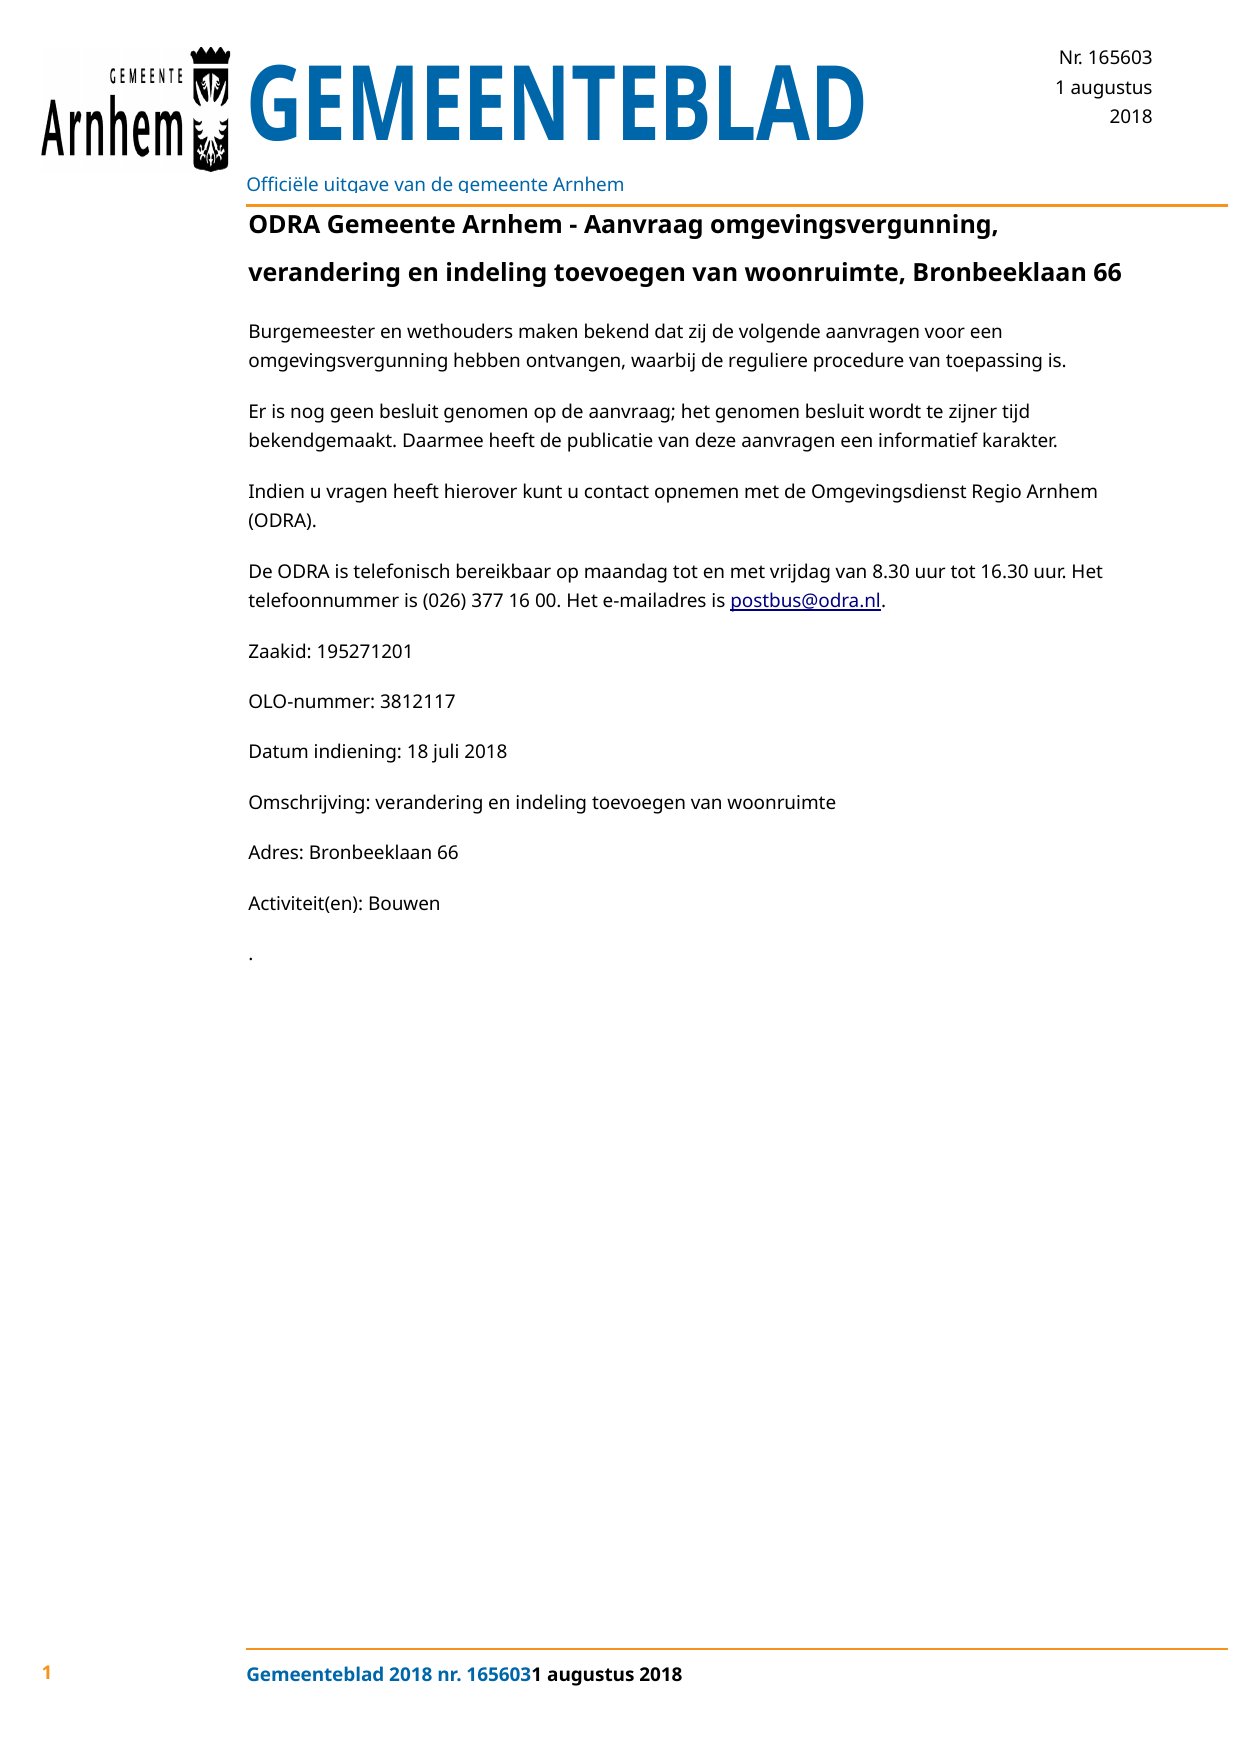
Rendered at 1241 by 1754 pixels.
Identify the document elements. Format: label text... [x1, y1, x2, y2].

text De ODRA is telefonisch bereikbaar op maandag tot en met vrijdag van 8.30 uur tot 16.30 uur. Het telefoonnummer is (026) 377 16 00. Het e-mailadres is postbus@odra.nl. [248, 558, 1152, 613]
text Adres: Bronbeeklaan 66 [248, 839, 1152, 865]
text Indien u vragen heeft hierover kunt u contact opnemen met de Omgevingsdienst Regio Arnhem (ODRA). [248, 478, 1152, 533]
text OLO-nummer: 3812117 [248, 688, 1152, 714]
text Er is nog geen besluit genomen op de aanvraag; het genomen besluit wordt te zijner tijd bekendgemaakt. Daarmee heeft de publicatie van deze aanvragen een informatief karakter. [248, 398, 1152, 453]
text Omschrijving: verandering en indeling toevoegen van woonruimte [248, 789, 1152, 815]
text ODRA Gemeente Arnhem - Aanvraag omgevingsvergunning, verandering en indeling toevoegen van woonruimte, Bronbeeklaan 66 [248, 207, 1152, 288]
text Zaakid: 195271201 [248, 638, 1152, 664]
text . [248, 940, 1152, 966]
picture [41, 47, 231, 172]
text Activiteit(en): Bouwen [248, 890, 1152, 916]
text Datum indiening: 18 juli 2018 [248, 739, 1152, 764]
text Burgemeester en wethouders maken bekend dat zij de volgende aanvragen voor een omgevingsvergunning hebben ontvangen, waarbij de reguliere procedure van toepassing is. [248, 318, 1152, 373]
